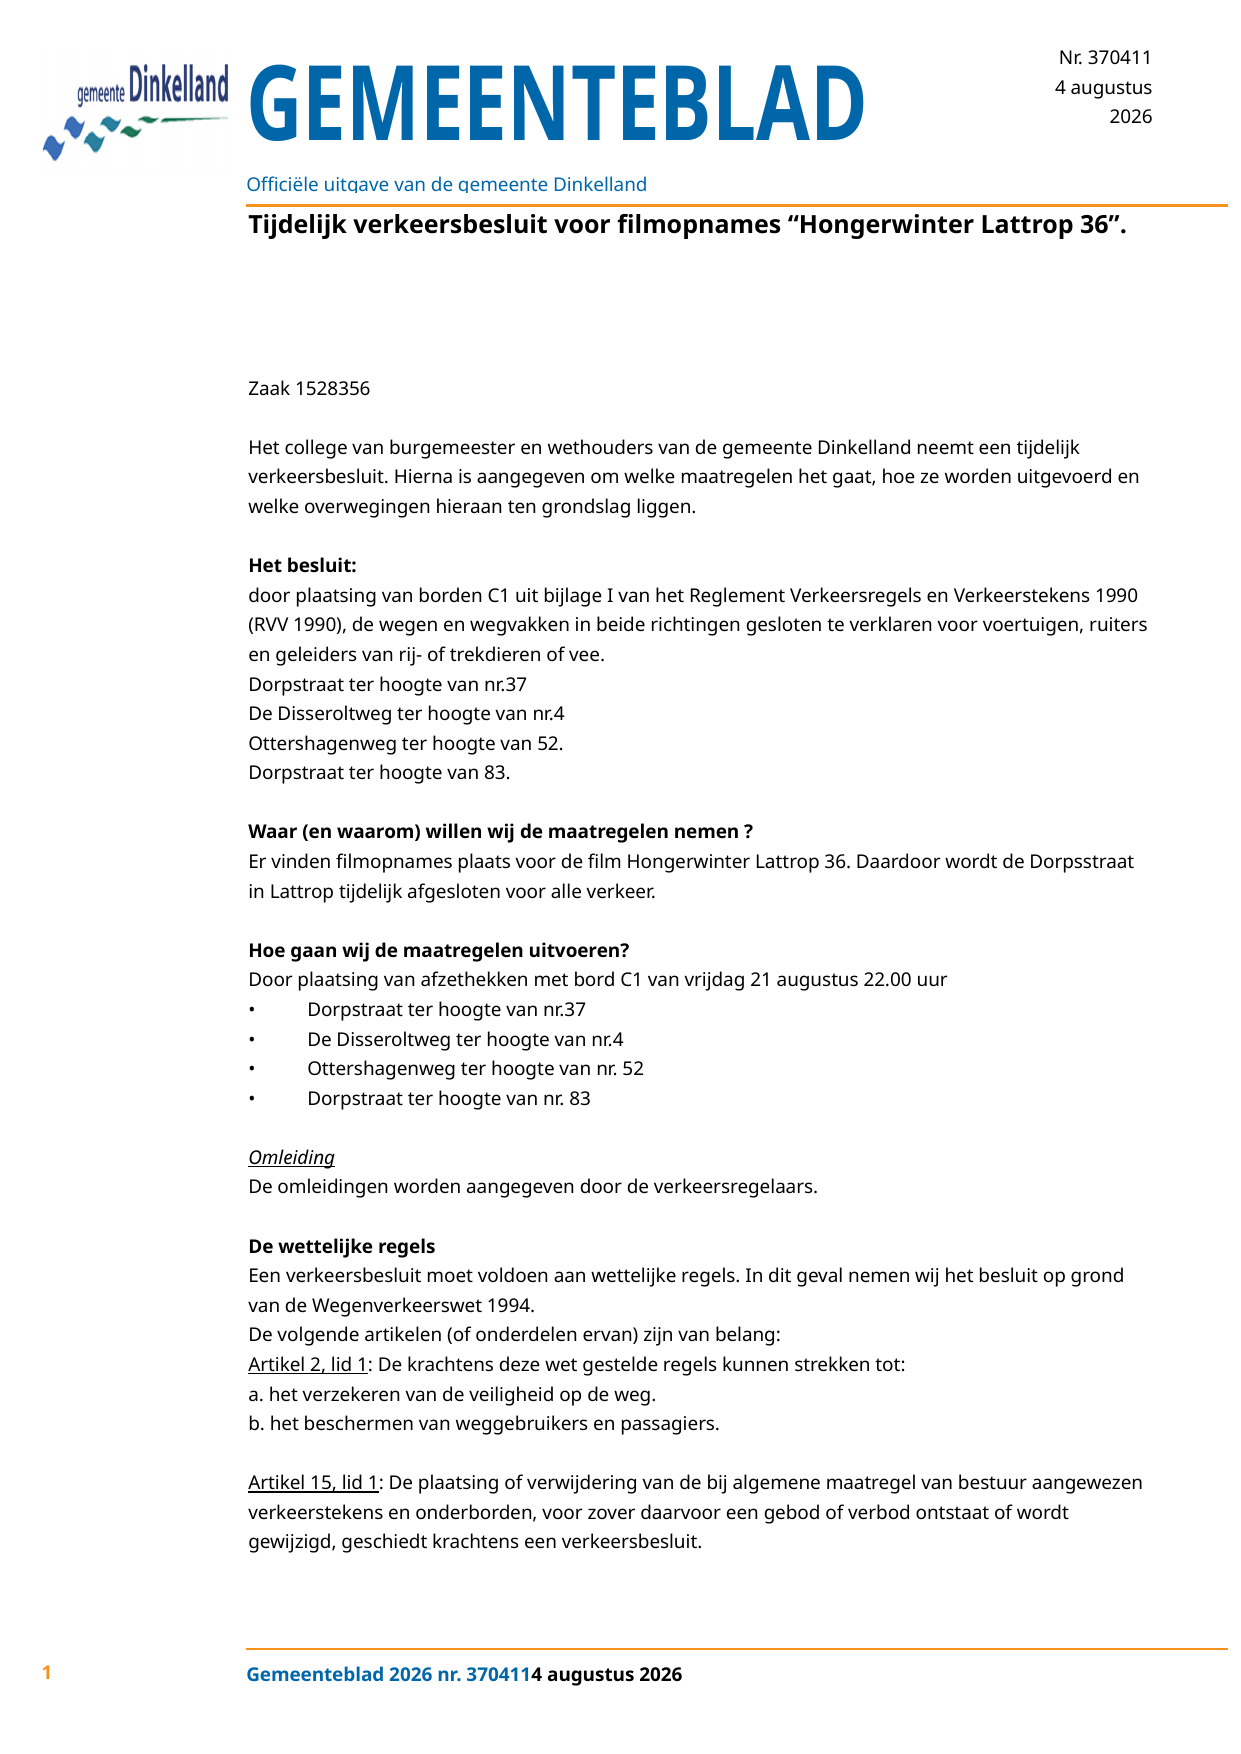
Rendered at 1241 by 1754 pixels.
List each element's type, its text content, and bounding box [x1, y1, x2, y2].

text Door plaatsing van afzethekken met bord C1 van vrijdag 21 augustus 22.00 uur [248, 967, 1152, 992]
text De Disseroltweg ter hoogte van nr.4 [248, 700, 1152, 726]
list Dorpstraat ter hoogte van nr.37 [248, 996, 1152, 1022]
text Artikel 15, lid 1: De plaatsing of verwijdering van de bij algemene maatregel van bestuur aangewezen verkeerstekens en onderborden, voor zover daarvoor een gebod of verbod ontstaat of wordt gewijzigd, geschiedt krachtens een verkeersbesluit. [248, 1469, 1152, 1554]
text De wettelijke regels [248, 1233, 1152, 1258]
text Waar (en waarom) willen wij de maatregelen nemen ? [248, 819, 1152, 844]
text Er vinden filmopnames plaats voor de film Hongerwinter Lattrop 36. Daardoor wordt de Dorpsstraat in Lattrop tijdelijk afgesloten voor alle verkeer. [248, 848, 1152, 903]
text Hoe gaan wij de maatregelen uitvoeren? [248, 937, 1152, 963]
text De omleidingen worden aangegeven door de verkeersregelaars. [248, 1174, 1152, 1199]
text a. het verzekeren van de veiligheid op de weg. [248, 1381, 1152, 1406]
text Ottershagenweg ter hoogte van 52. [248, 730, 1152, 756]
text Zaak 1528356 [248, 375, 1152, 401]
text De volgende artikelen (of onderdelen ervan) zijn van belang: [248, 1322, 1152, 1347]
text Artikel 2, lid 1: De krachtens deze wet gestelde regels kunnen strekken tot: [248, 1351, 1152, 1377]
text b. het beschermen van weggebruikers en passagiers. [248, 1410, 1152, 1436]
text Dorpstraat ter hoogte van 83. [248, 759, 1152, 785]
list De Disseroltweg ter hoogte van nr.4 [248, 1026, 1152, 1051]
text Een verkeersbesluit moet voldoen aan wettelijke regels. In dit geval nemen wij het besluit op grond [248, 1262, 1152, 1288]
text Het college van burgemeester en wethouders van de gemeente Dinkelland neemt een tijdelijk verkeersbesluit. Hierna is aangegeven om welke maatregelen het gaat, hoe ze worden uitgevoerd en welke overwegingen hieraan ten grondslag liggen. [248, 434, 1152, 519]
text Dorpstraat ter hoogte van nr.37 [248, 671, 1152, 696]
picture [41, 47, 231, 172]
text Het besluit: [248, 552, 1152, 578]
text Omleiding [248, 1144, 1152, 1170]
text Tijdelijk verkeersbesluit voor filmopnames “Hongerwinter Lattrop 36”. [248, 207, 1152, 241]
text van de Wegenverkeerswet 1994. [248, 1292, 1152, 1318]
list Ottershagenweg ter hoogte van nr. 52 [248, 1055, 1152, 1081]
list Dorpstraat ter hoogte van nr. 83 [248, 1085, 1152, 1111]
text door plaatsing van borden C1 uit bijlage I van het Reglement Verkeersregels en Verkeerstekens 1990 (RVV 1990), de wegen en wegvakken in beide richtingen gesloten te verklaren voor voertuigen, ruiters en geleiders van rij- of trekdieren of vee. [248, 582, 1152, 667]
